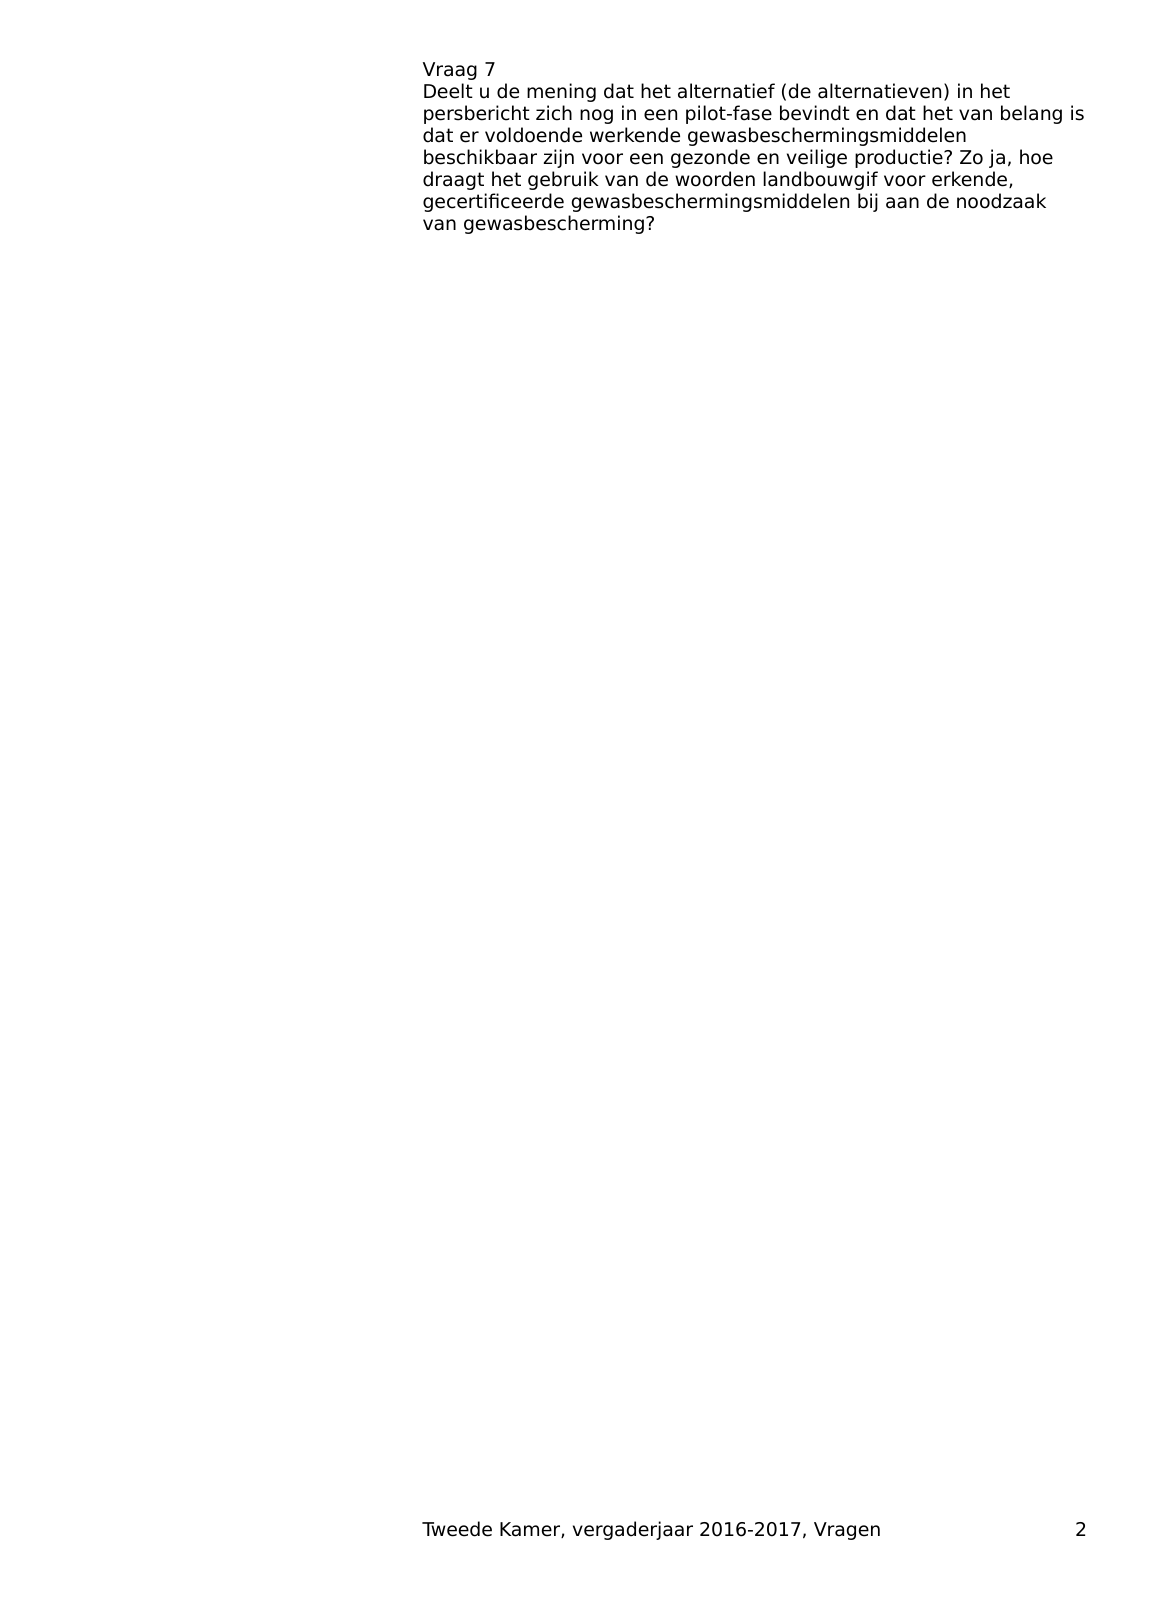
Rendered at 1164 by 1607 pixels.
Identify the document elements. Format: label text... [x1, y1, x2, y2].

text Deelt u de mening dat het alternatief (de alternatieven) in het persbericht zich nog in een pilot-fase bevindt en dat het van belang is dat er voldoende werkende gewasbeschermingsmiddelen beschikbaar zijn voor een gezonde en veilige productie? Zo ja, hoe draagt het gebruik van de woorden landbouwgif voor erkende, gecertificeerde gewasbeschermingsmiddelen bij aan de noodzaak van gewasbescherming? [422, 81, 1087, 235]
text Vraag 7 [422, 59, 1087, 81]
